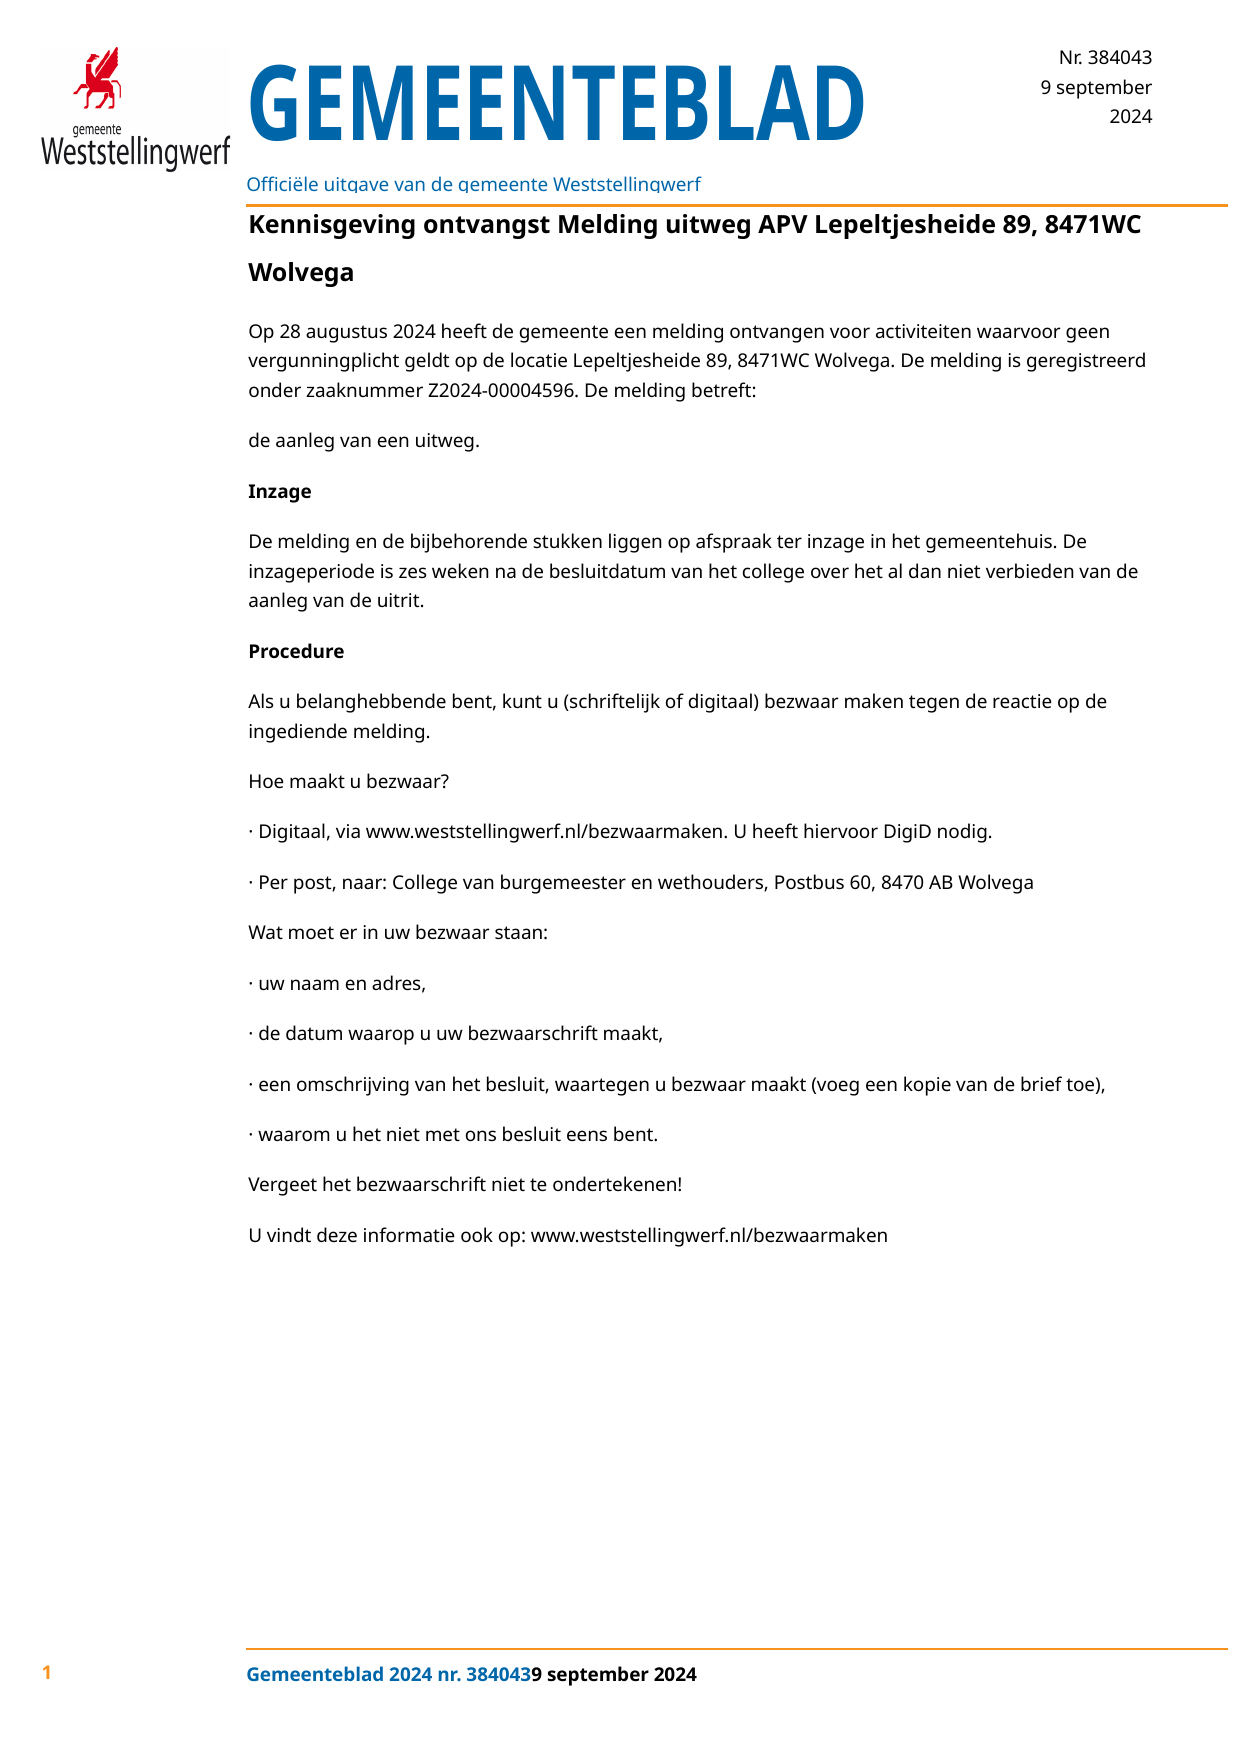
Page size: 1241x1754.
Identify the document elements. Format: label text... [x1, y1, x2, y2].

text Wat moet er in uw bezwaar staan: [248, 919, 1152, 945]
text de aanleg van een uitweg. [248, 427, 1152, 453]
text Hoe maakt u bezwaar? [248, 768, 1152, 794]
text De melding en de bijbehorende stukken liggen op afspraak ter inzage in het gemeentehuis. De inzageperiode is zes weken na de besluitdatum van het college over het al dan niet verbieden van de aanleg van de uitrit. [248, 528, 1152, 613]
text · Digitaal, via www.weststellingwerf.nl/bezwaarmaken. U heeft hiervoor DigiD nodig. [248, 819, 1152, 844]
text · uw naam en adres, [248, 970, 1152, 996]
text Vergeet het bezwaarschrift niet te ondertekenen! [248, 1172, 1152, 1197]
text Procedure [248, 638, 1152, 664]
text U vindt deze informatie ook op: www.weststellingwerf.nl/bezwaarmaken [248, 1222, 1152, 1248]
text · Per post, naar: College van burgemeester en wethouders, Postbus 60, 8470 AB Wolvega [248, 869, 1152, 895]
text Kennisgeving ontvangst Melding uitweg APV Lepeltjesheide 89, 8471WC Wolvega [248, 207, 1152, 288]
text · waarom u het niet met ons besluit eens bent. [248, 1121, 1152, 1147]
text Als u belanghebbende bent, kunt u (schriftelijk of digitaal) bezwaar maken tegen de reactie op de ingediende melding. [248, 688, 1152, 744]
text Inzage [248, 478, 1152, 504]
text Op 28 augustus 2024 heeft de gemeente een melding ontvangen voor activiteiten waarvoor geen vergunningplicht geldt op de locatie Lepeltjesheide 89, 8471WC Wolvega. De melding is geregistreerd onder zaaknummer Z2024-00004596. De melding betreft: [248, 318, 1152, 403]
text · de datum waarop u uw bezwaarschrift maakt, [248, 1020, 1152, 1046]
text · een omschrijving van het besluit, waartegen u bezwaar maakt (voeg een kopie van de brief toe), [248, 1071, 1152, 1097]
picture [41, 47, 231, 172]
